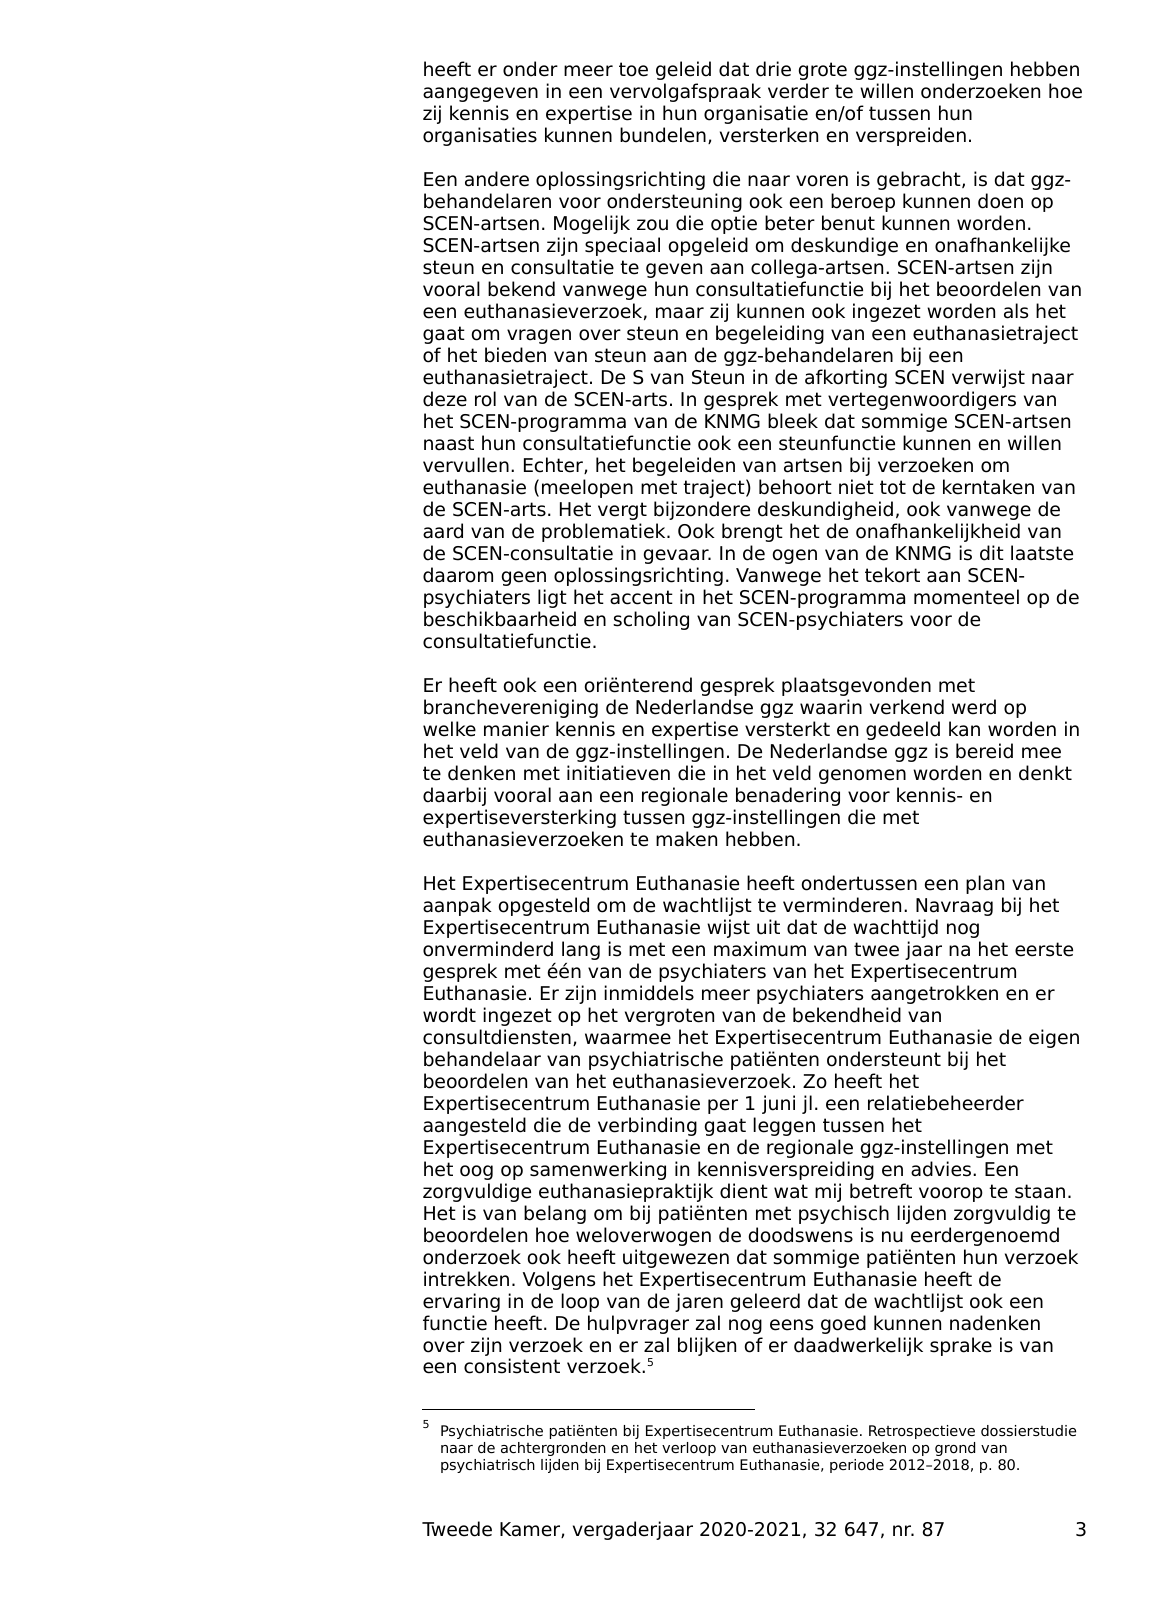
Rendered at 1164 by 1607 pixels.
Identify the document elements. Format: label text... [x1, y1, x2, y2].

text Een andere oplossingsrichting die naar voren is gebracht, is dat ggz-behandelaren voor ondersteuning ook een beroep kunnen doen op SCEN-artsen. Mogelijk zou die optie beter benut kunnen worden. SCEN-artsen zijn speciaal opgeleid om deskundige en onafhankelijke steun en consultatie te geven aan collega-artsen. SCEN-artsen zijn vooral bekend vanwege hun consultatiefunctie bij het beoordelen van een euthanasieverzoek, maar zij kunnen ook ingezet worden als het gaat om vragen over steun en begeleiding van een euthanasietraject of het bieden van steun aan de ggz-behandelaren bij een euthanasietraject. De S van Steun in de afkorting SCEN verwijst naar deze rol van de SCEN-arts. In gesprek met vertegenwoordigers van het SCEN-programma van de KNMG bleek dat sommige SCEN-artsen naast hun consultatiefunctie ook een steunfunctie kunnen en willen vervullen. Echter, het begeleiden van artsen bij verzoeken om euthanasie (meelopen met traject) behoort niet tot de kerntaken van de SCEN-arts. Het vergt bijzondere deskundigheid, ook vanwege de aard van de problematiek. Ook brengt het de onafhankelijkheid van de SCEN-consultatie in gevaar. In de ogen van de KNMG is dit laatste daarom geen oplossingsrichting. Vanwege het tekort aan SCEN-psychiaters ligt het accent in het SCEN-programma momenteel op de beschikbaarheid en scholing van SCEN-psychiaters voor de consultatiefunctie. [422, 169, 1087, 653]
text Het Expertisecentrum Euthanasie heeft ondertussen een plan van aanpak opgesteld om de wachtlijst te verminderen. Navraag bij het Expertisecentrum Euthanasie wijst uit dat de wachttijd nog onverminderd lang is met een maximum van twee jaar na het eerste gesprek met één van de psychiaters van het Expertisecentrum Euthanasie. Er zijn inmiddels meer psychiaters aangetrokken en er wordt ingezet op het vergroten van de bekendheid van consultdiensten, waarmee het Expertisecentrum Euthanasie de eigen behandelaar van psychiatrische patiënten ondersteunt bij het beoordelen van het euthanasieverzoek. Zo heeft het Expertisecentrum Euthanasie per 1 juni jl. een relatiebeheerder aangesteld die de verbinding gaat leggen tussen het Expertisecentrum Euthanasie en de regionale ggz-instellingen met het oog op samenwerking in kennisverspreiding en advies. Een zorgvuldige euthanasiepraktijk dient wat mij betreft voorop te staan. Het is van belang om bij patiënten met psychisch lijden zorgvuldig te beoordelen hoe weloverwogen de doodswens is nu eerdergenoemd onderzoek ook heeft uitgewezen dat sommige patiënten hun verzoek intrekken. Volgens het Expertisecentrum Euthanasie heeft de ervaring in de loop van de jaren geleerd dat de wachtlijst ook een functie heeft. De hulpvrager zal nog eens goed kunnen nadenken over zijn verzoek en er zal blijken of er daadwerkelijk sprake is van een consistent verzoek. [422, 873, 1087, 1378]
text heeft er onder meer toe geleid dat drie grote ggz-instellingen hebben aangegeven in een vervolgafspraak verder te willen onderzoeken hoe zij kennis en expertise in hun organisatie en/of tussen hun organisaties kunnen bundelen, versterken en verspreiden. [422, 59, 1087, 147]
text Er heeft ook een oriënterend gesprek plaatsgevonden met branchevereniging de Nederlandse ggz waarin verkend werd op welke manier kennis en expertise versterkt en gedeeld kan worden in het veld van de ggz-instellingen. De Nederlandse ggz is bereid mee te denken met initiatieven die in het veld genomen worden en denkt daarbij vooral aan een regionale benadering voor kennis- en expertiseversterking tussen ggz-instellingen die met euthanasieverzoeken te maken hebben. [422, 675, 1087, 851]
text Psychiatrische patiënten bij Expertisecentrum Euthanasie. Retrospectieve dossierstudie naar de achtergronden en het verloop van euthanasieverzoeken op grond van psychiatrisch lijden bij Expertisecentrum Euthanasie, periode 2012–2018, p. 80. [422, 1418, 1087, 1474]
